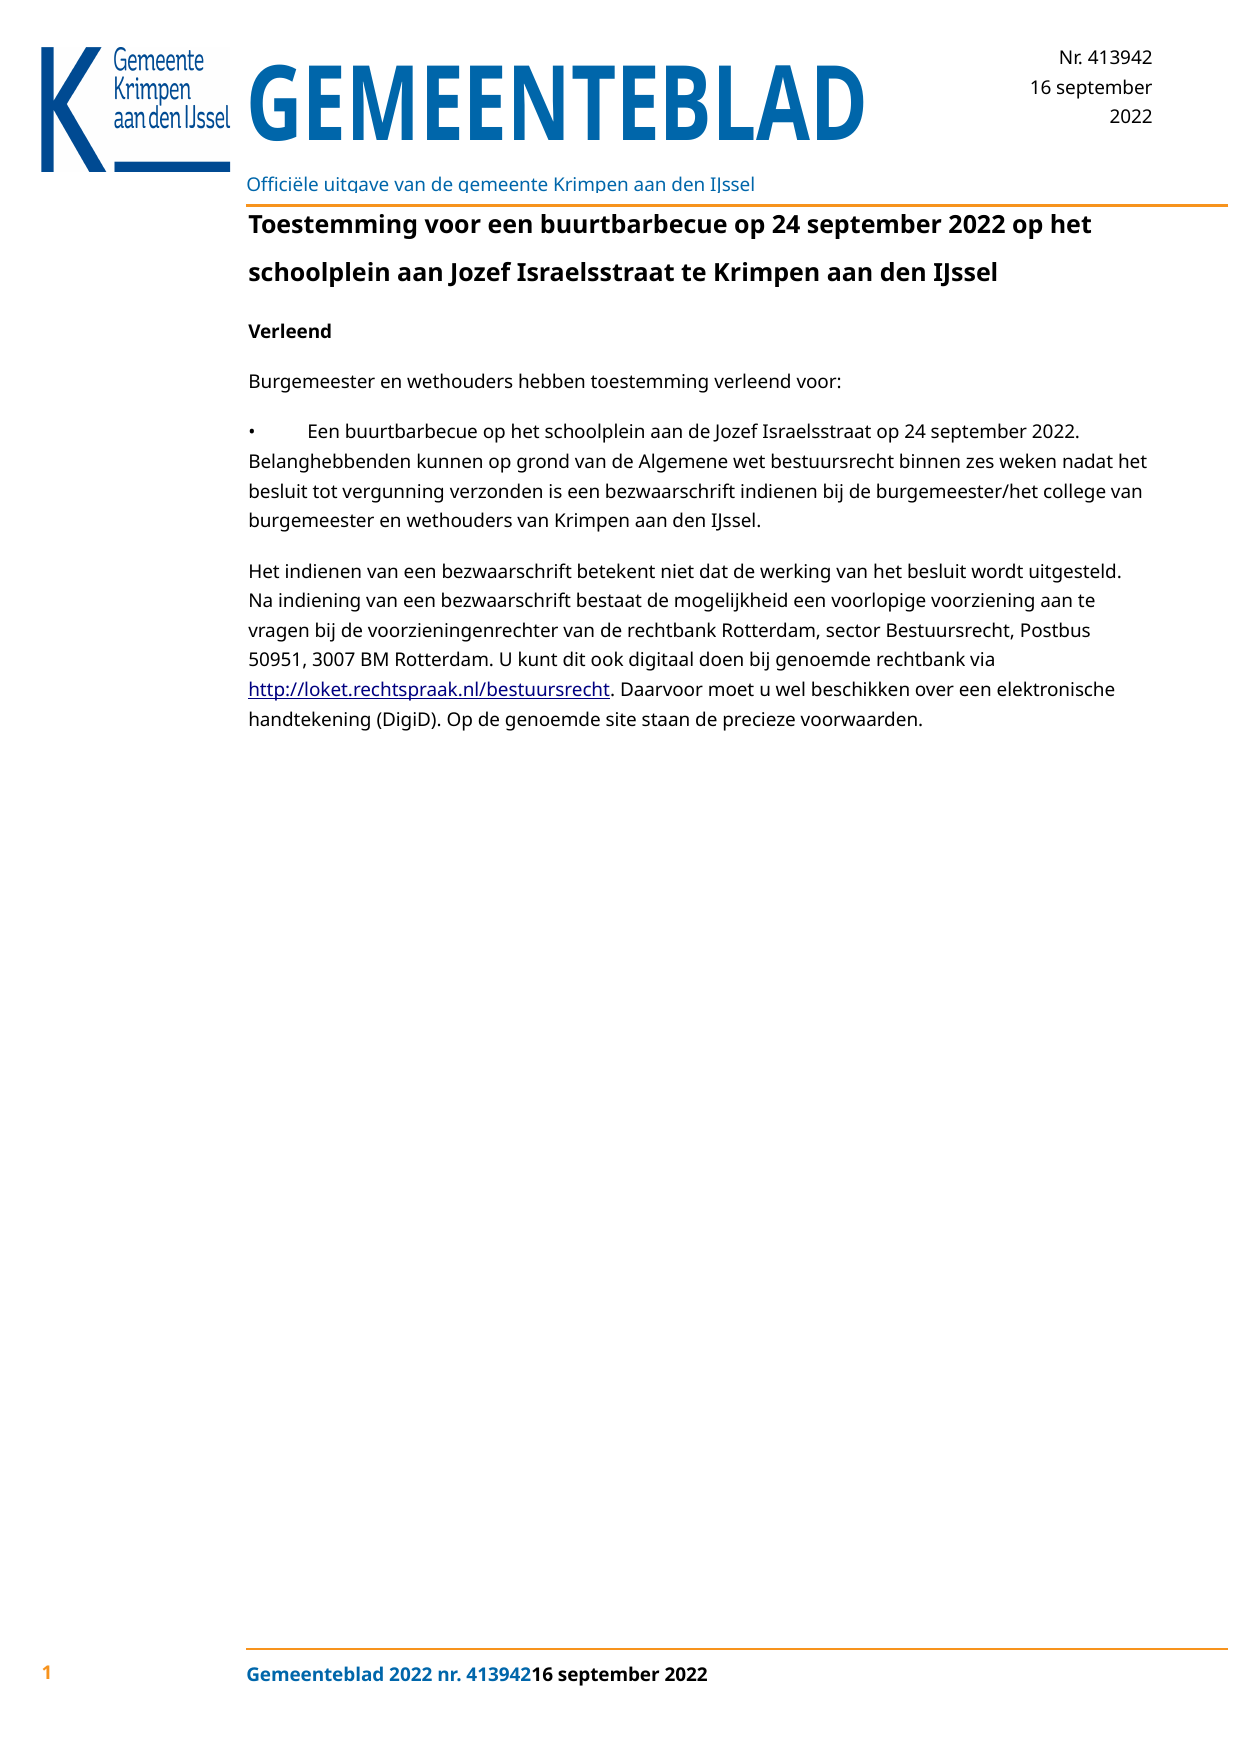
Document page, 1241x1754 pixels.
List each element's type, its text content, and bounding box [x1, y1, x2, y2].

text Burgemeester en wethouders hebben toestemming verleend voor: [248, 368, 1152, 394]
picture [41, 47, 231, 172]
text Toestemming voor een buurtbarbecue op 24 september 2022 op het schoolplein aan Jozef Israelsstraat te Krimpen aan den IJssel [248, 207, 1152, 288]
text Belanghebbenden kunnen op grond van de Algemene wet bestuursrecht binnen zes weken nadat het besluit tot vergunning verzonden is een bezwaarschrift indienen bij de burgemeester/het college van burgemeester en wethouders van Krimpen aan den IJssel. [248, 448, 1152, 533]
text Het indienen van een bezwaarschrift betekent niet dat de werking van het besluit wordt uitgesteld. Na indiening van een bezwaarschrift bestaat de mogelijkheid een voorlopige voorziening aan te vragen bij de voorzieningenrechter van de rechtbank Rotterdam, sector Bestuursrecht, Postbus 50951, 3007 BM Rotterdam. U kunt dit ook digitaal doen bij genoemde rechtbank via http://loket.rechtspraak.nl/bestuursrecht. Daarvoor moet u wel beschikken over een elektronische handtekening (DigiD). Op de genoemde site staan de precieze voorwaarden. [248, 558, 1152, 732]
text Verleend [248, 318, 1152, 344]
list Een buurtbarbecue op het schoolplein aan de Jozef Israelsstraat op 24 september 2022. [248, 419, 1152, 444]
